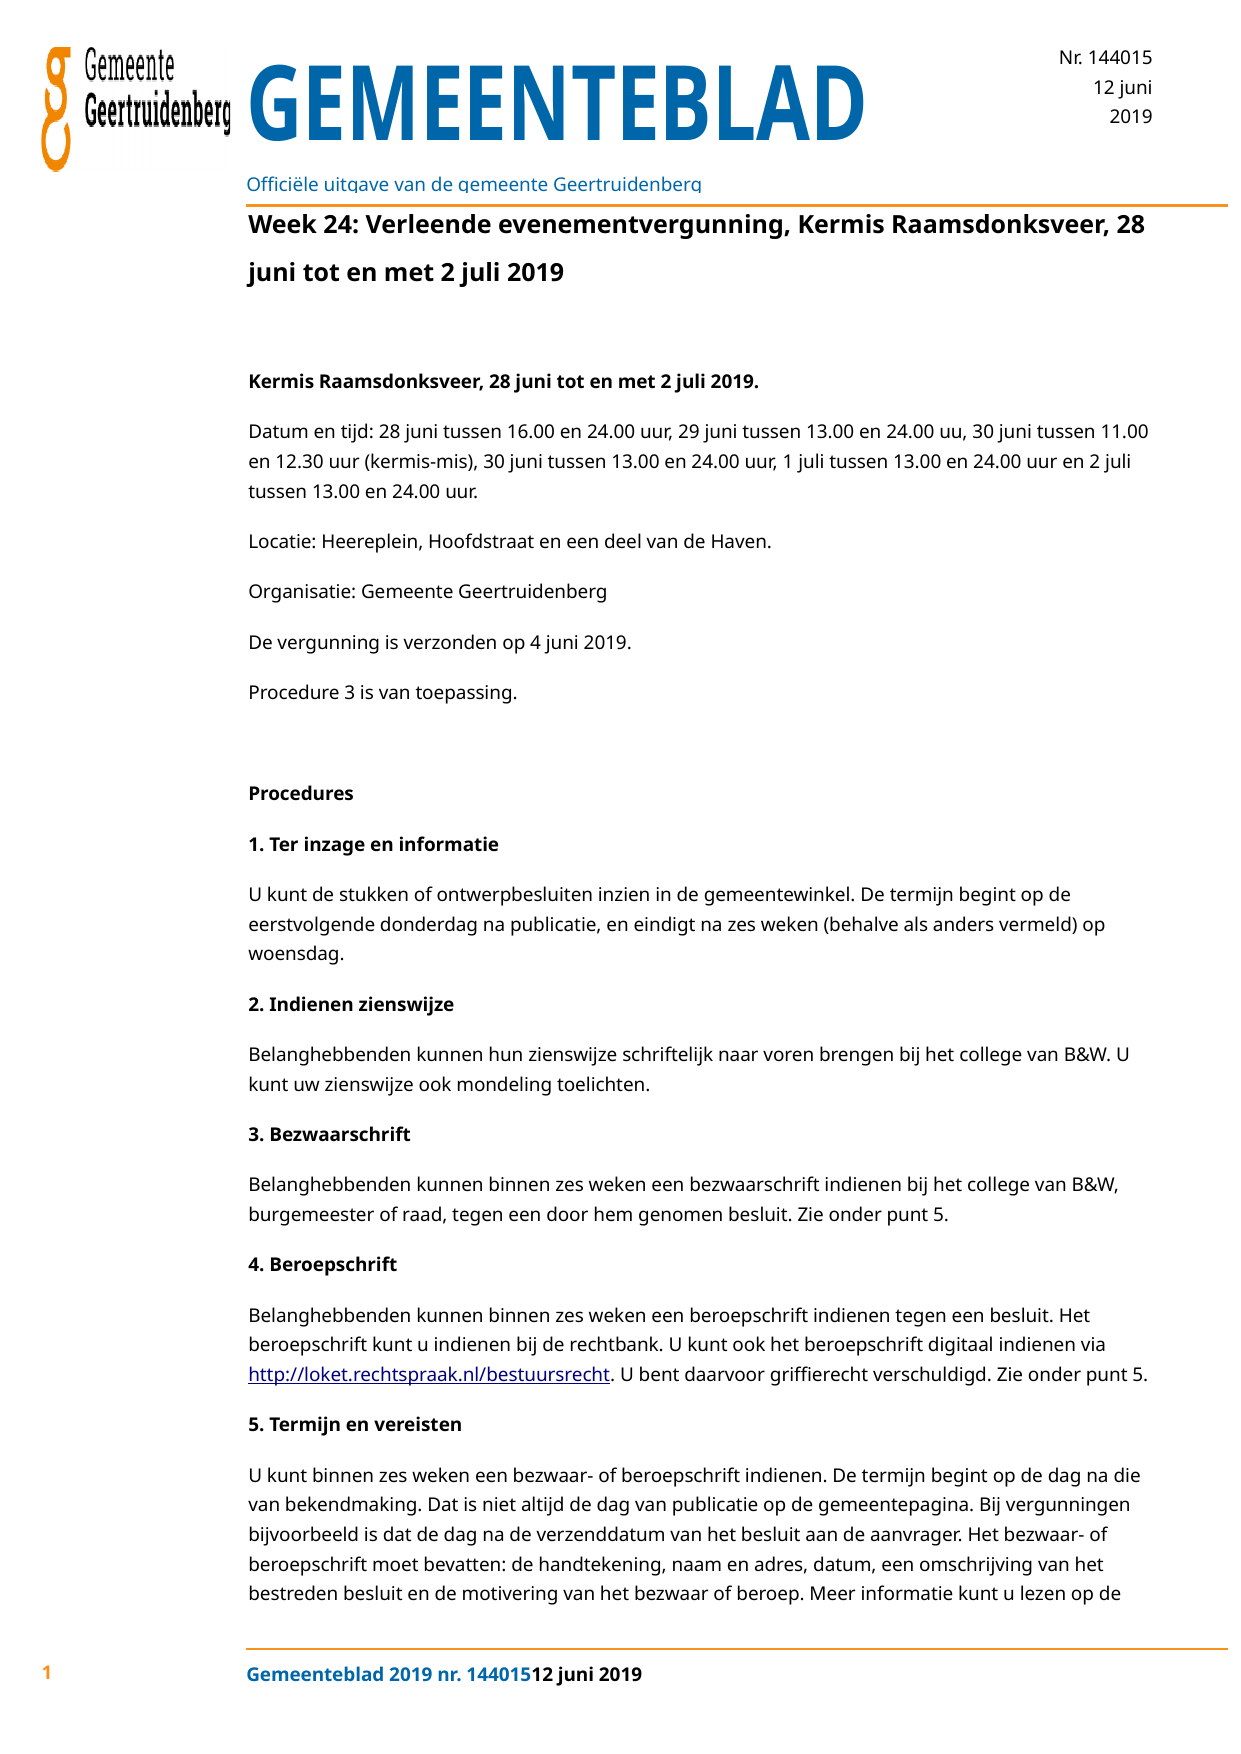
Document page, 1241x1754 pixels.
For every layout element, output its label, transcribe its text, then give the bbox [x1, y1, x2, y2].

text Procedures [248, 780, 1152, 806]
text 1. Ter inzage en informatie [248, 831, 1152, 857]
text Belanghebbenden kunnen binnen zes weken een bezwaarschrift indienen bij het college van B&W, burgemeester of raad, tegen een door hem genomen besluit. Zie onder punt 5. [248, 1172, 1152, 1227]
text Kermis Raamsdonksveer, 28 juni tot en met 2 juli 2019. [248, 368, 1152, 394]
text Datum en tijd: 28 juni tussen 16.00 en 24.00 uur, 29 juni tussen 13.00 en 24.00 uu, 30 juni tussen 11.00 en 12.30 uur (kermis-mis), 30 juni tussen 13.00 en 24.00 uur, 1 juli tussen 13.00 en 24.00 uur en 2 juli tussen 13.00 en 24.00 uur. [248, 419, 1152, 504]
text Organisatie: Gemeente Geertruidenberg [248, 579, 1152, 604]
text De vergunning is verzonden op 4 juni 2019. [248, 629, 1152, 655]
picture [41, 47, 231, 172]
text Locatie: Heereplein, Hoofdstraat en een deel van de Haven. [248, 528, 1152, 554]
text Week 24: Verleende evenementvergunning, Kermis Raamsdonksveer, 28 juni tot en met 2 juli 2019 [248, 207, 1152, 288]
text Belanghebbenden kunnen hun zienswijze schriftelijk naar voren brengen bij het college van B&W. U kunt uw zienswijze ook mondeling toelichten. [248, 1041, 1152, 1097]
text 5. Termijn en vereisten [248, 1412, 1152, 1437]
text 4. Beroepschrift [248, 1252, 1152, 1277]
text U kunt binnen zes weken een bezwaar- of beroepschrift indienen. De termijn begint op de dag na die van bekendmaking. Dat is niet altijd de dag van publicatie op de gemeentepagina. Bij vergunningen bijvoorbeeld is dat de dag na de verzenddatum van het besluit aan de aanvrager. Het bezwaar- of beroepschrift moet bevatten: de handtekening, naam en adres, datum, een omschrijving van het bestreden besluit en de motivering van het bezwaar of beroep. Meer informatie kunt u lezen op de [248, 1462, 1152, 1606]
text U kunt de stukken of ontwerpbesluiten inzien in de gemeentewinkel. De termijn begint op de eerstvolgende donderdag na publicatie, en eindigt na zes weken (behalve als anders vermeld) op woensdag. [248, 881, 1152, 966]
text Belanghebbenden kunnen binnen zes weken een beroepschrift indienen tegen een besluit. Het beroepschrift kunt u indienen bij de rechtbank. U kunt ook het beroepschrift digitaal indienen via http://loket.rechtspraak.nl/bestuursrecht. U bent daarvoor griffierecht verschuldigd. Zie onder punt 5. [248, 1302, 1152, 1387]
text Procedure 3 is van toepassing. [248, 679, 1152, 705]
text 2. Indienen zienswijze [248, 991, 1152, 1017]
text 3. Bezwaarschrift [248, 1121, 1152, 1147]
